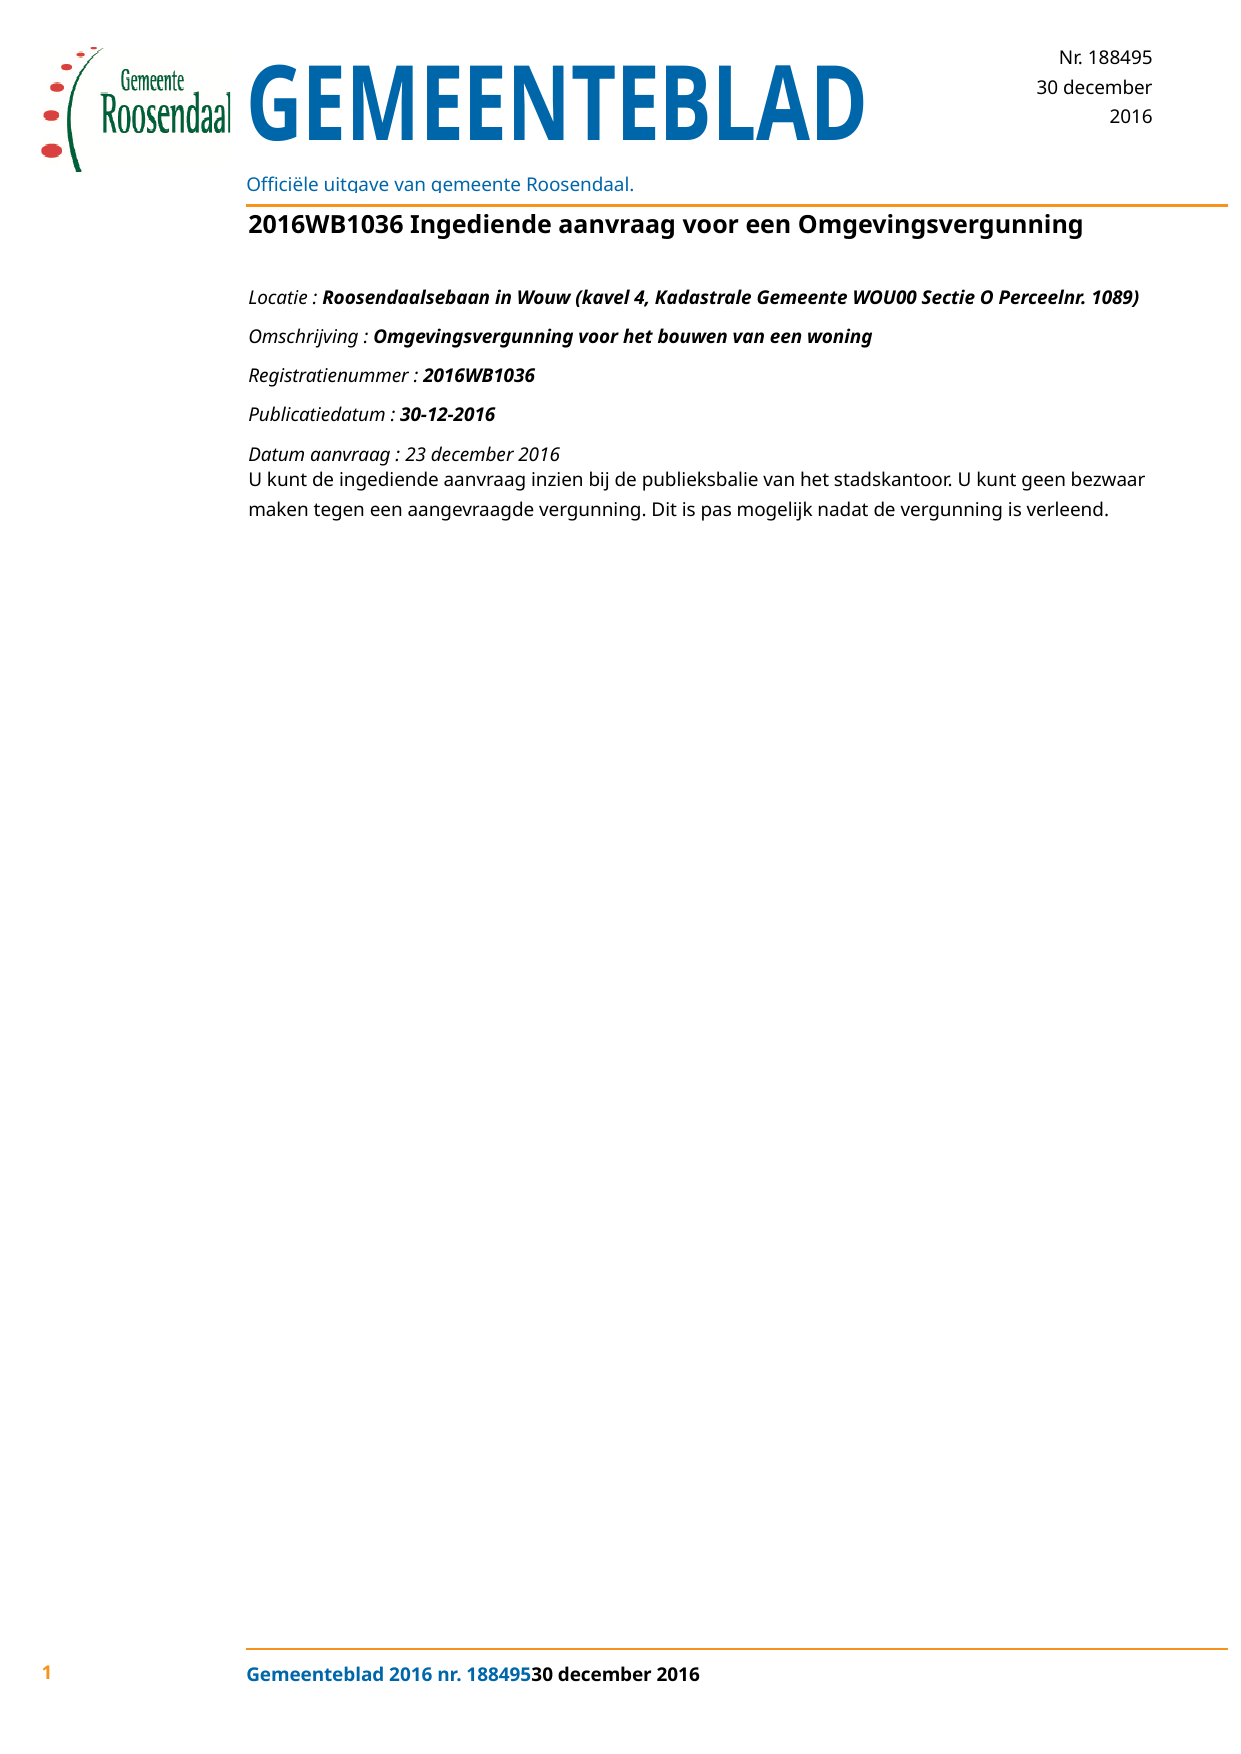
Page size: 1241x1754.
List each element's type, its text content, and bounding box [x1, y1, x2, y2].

picture [41, 47, 231, 172]
text 2016WB1036 Ingediende aanvraag voor een Omgevingsvergunning [248, 207, 1152, 241]
text Registratienummer : 2016WB1036 [248, 362, 1152, 388]
text U kunt de ingediende aanvraag inzien bij de publieksbalie van het stadskantoor. U kunt geen bezwaar maken tegen een aangevraagde vergunning. Dit is pas mogelijk nadat de vergunning is verleend. [248, 467, 1152, 522]
text Locatie : Roosendaalsebaan in Wouw (kavel 4, Kadastrale Gemeente WOU00 Sectie O Perceelnr. 1089) [248, 284, 1152, 309]
text Omschrijving : Omgevingsvergunning voor het bouwen van een woning [248, 323, 1152, 349]
text Publicatiedatum : 30-12-2016 [248, 402, 1152, 427]
text Datum aanvraag : 23 december 2016 [248, 441, 1152, 467]
